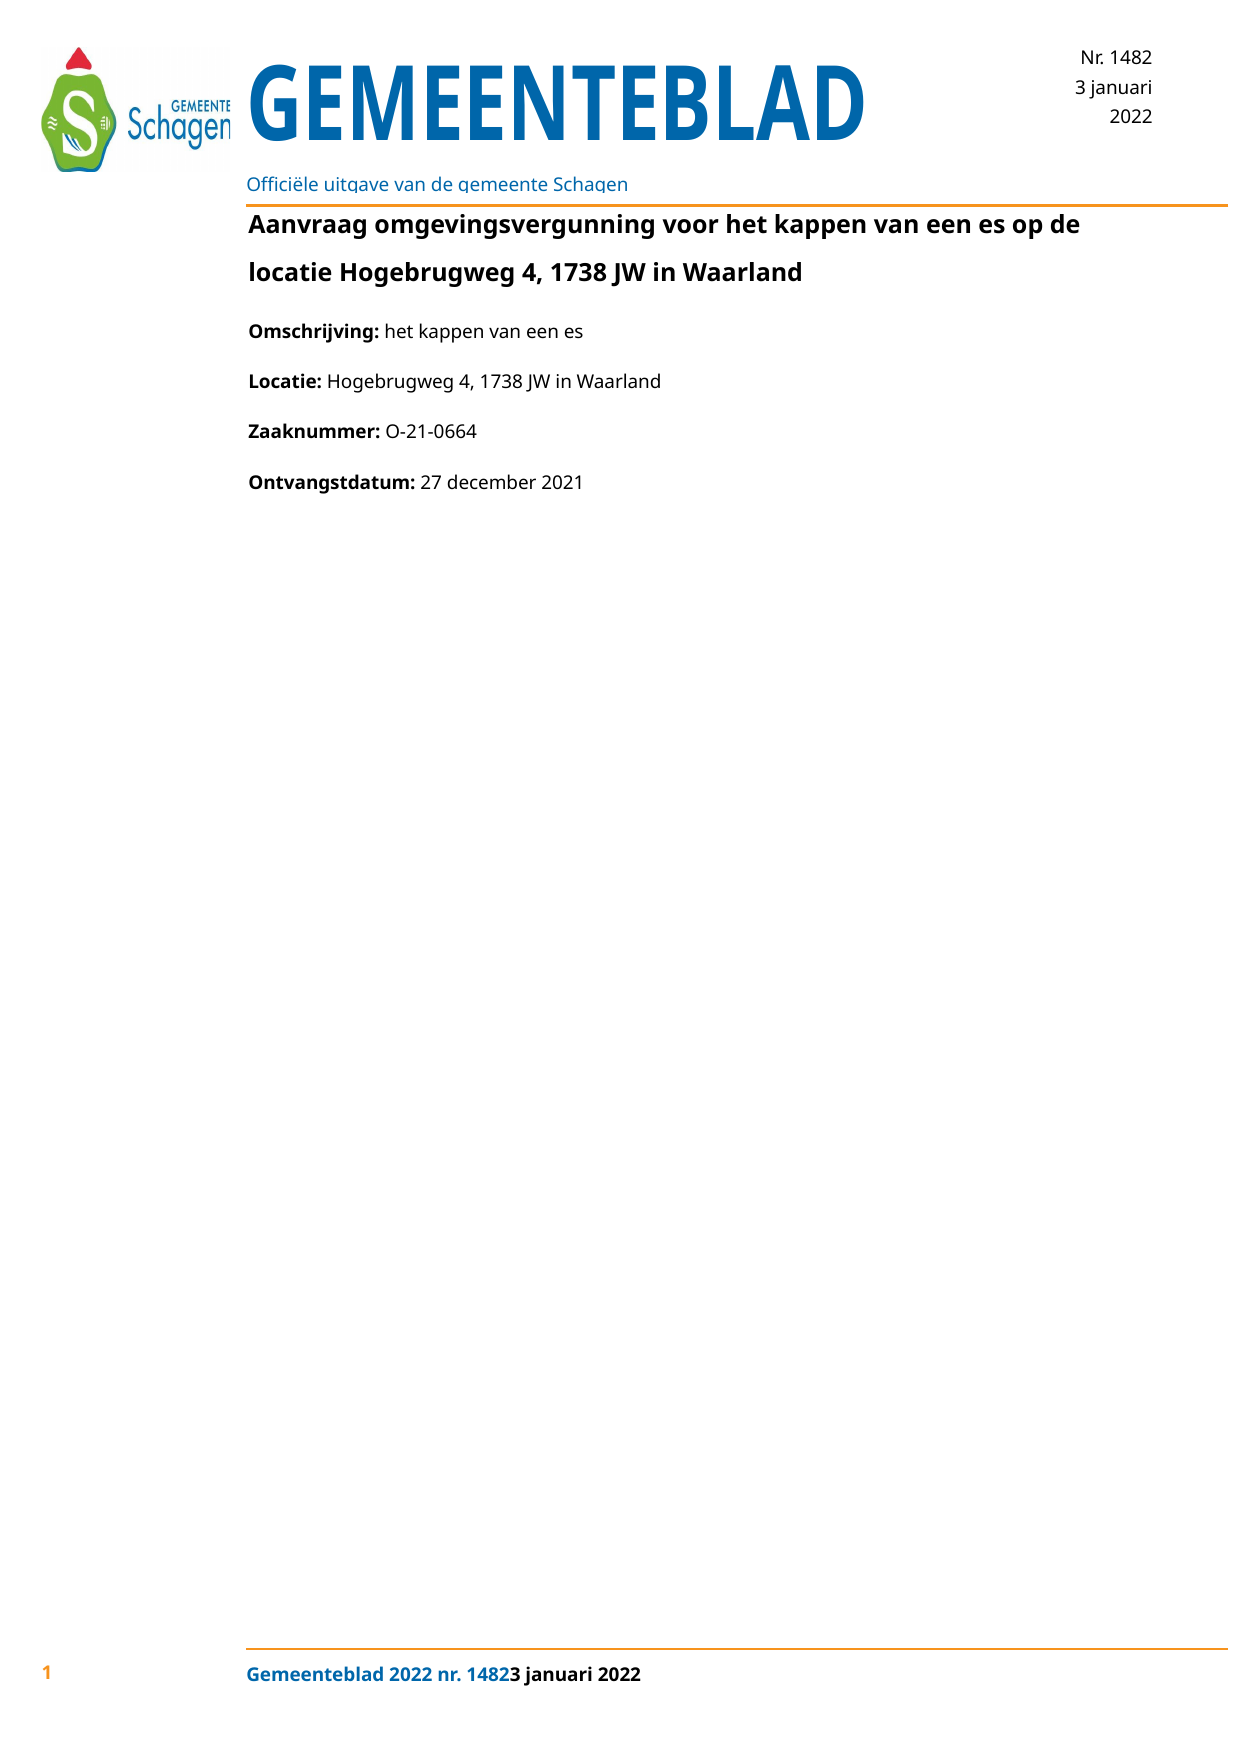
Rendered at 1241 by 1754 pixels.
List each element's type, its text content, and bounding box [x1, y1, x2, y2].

text Zaaknummer: O-21-0664 [248, 419, 1152, 444]
text Locatie: Hogebrugweg 4, 1738 JW in Waarland [248, 368, 1152, 394]
text Aanvraag omgevingsvergunning voor het kappen van een es op de locatie Hogebrugweg 4, 1738 JW in Waarland [248, 207, 1152, 288]
picture [41, 47, 231, 172]
text Omschrijving: het kappen van een es [248, 318, 1152, 344]
text Ontvangstdatum: 27 december 2021 [248, 469, 1152, 495]
